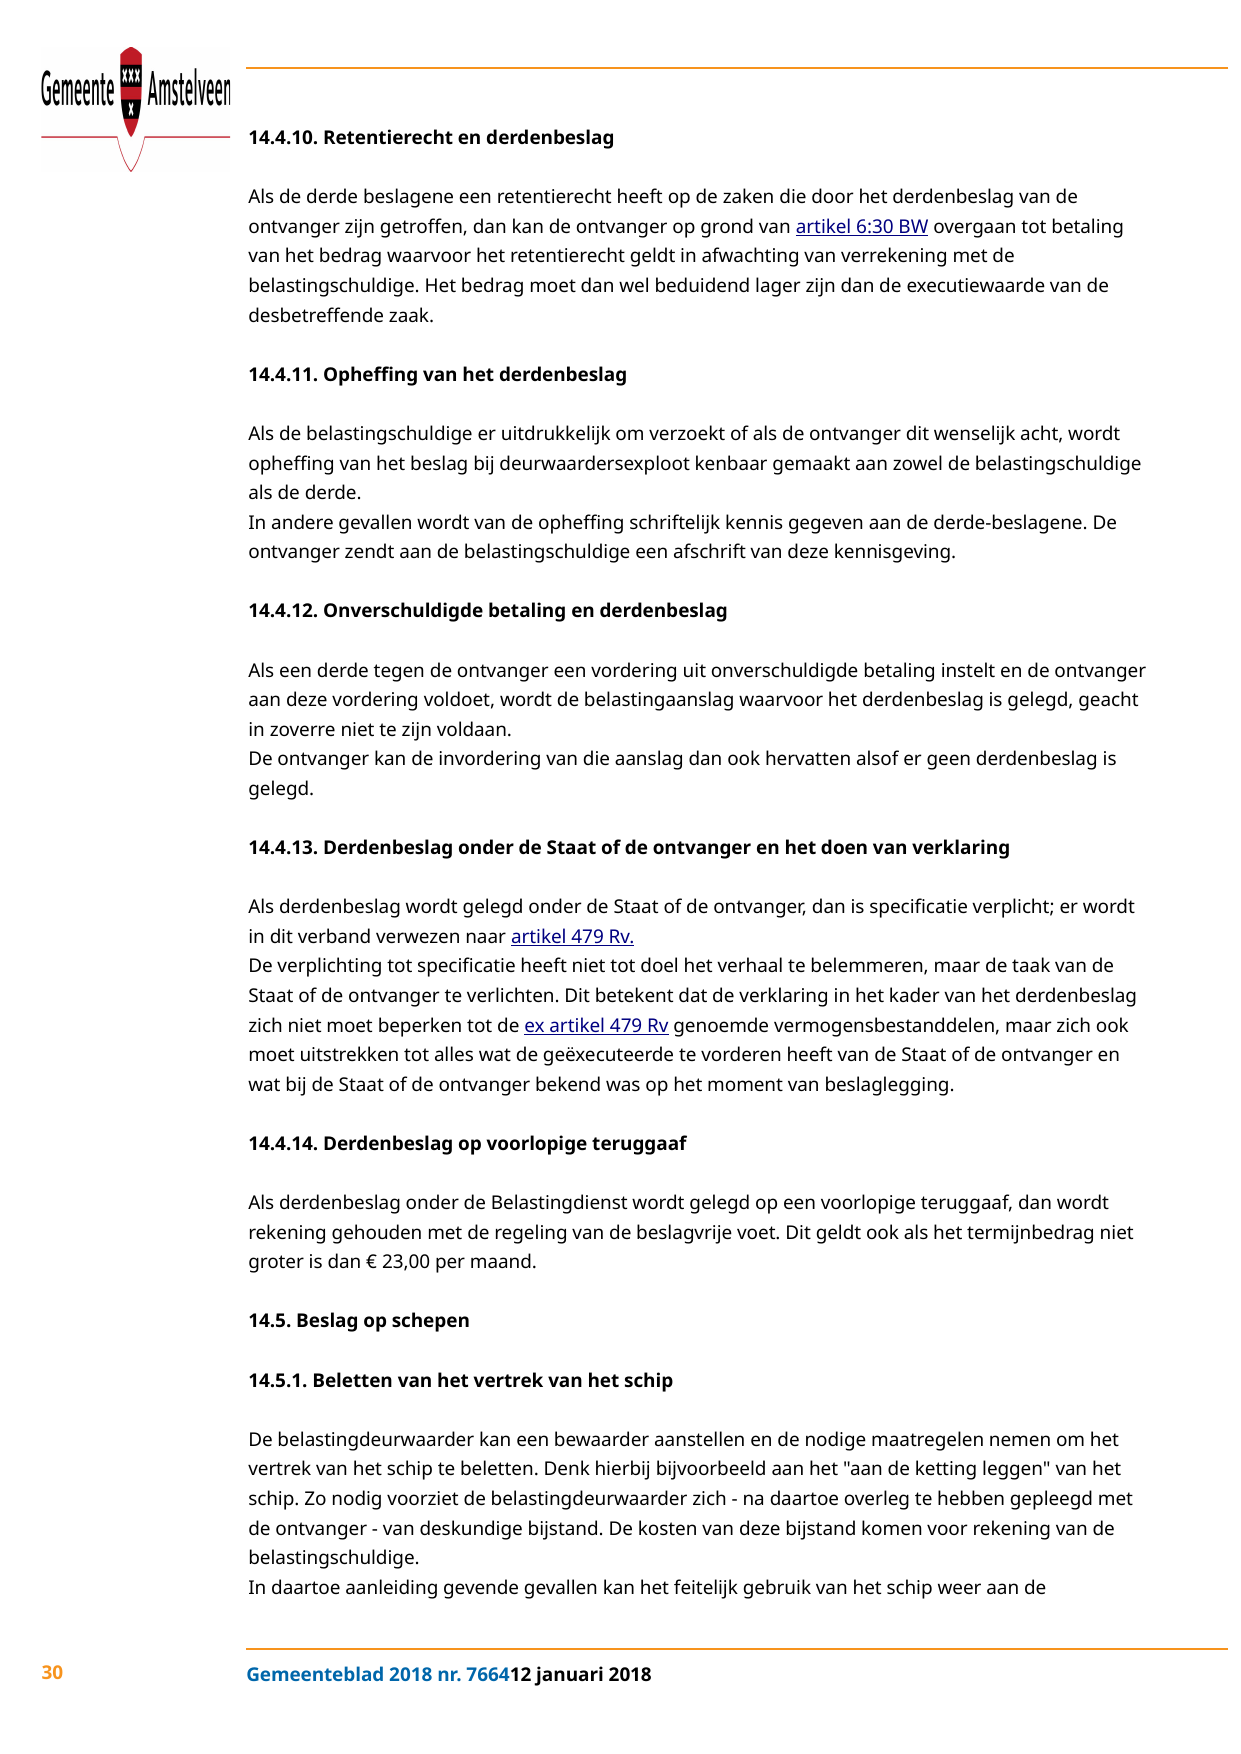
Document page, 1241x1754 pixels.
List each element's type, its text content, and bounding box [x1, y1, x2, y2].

text Als derdenbeslag wordt gelegd onder de Staat of de ontvanger, dan is specificatie verplicht; er wordt in dit verband verwezen naar artikel 479 Rv. [248, 893, 1152, 949]
picture [41, 47, 231, 172]
text Als de derde beslagene een retentierecht heeft op de zaken die door het derdenbeslag van de ontvanger zijn getroffen, dan kan de ontvanger op grond van artikel 6:30 BW overgaan tot betaling van het bedrag waarvoor het retentierecht geldt in afwachting van verrekening met de belastingschuldige. Het bedrag moet dan wel beduidend lager zijn dan de executiewaarde van de desbetreffende zaak. [248, 183, 1152, 328]
text 14.5. Beslag op schepen [248, 1308, 1152, 1333]
text 14.4.11. Opheffing van het derdenbeslag [248, 361, 1152, 387]
text 14.5.1. Beletten van het vertrek van het schip [248, 1367, 1152, 1393]
text Als een derde tegen de ontvanger een vordering uit onverschuldigde betaling instelt en de ontvanger aan deze vordering voldoet, wordt de belastingaanslag waarvoor het derdenbeslag is gelegd, geacht in zoverre niet te zijn voldaan. [248, 657, 1152, 742]
text 14.4.13. Derdenbeslag onder de Staat of de ontvanger en het doen van verklaring [248, 834, 1152, 860]
text Als derdenbeslag onder de Belastingdienst wordt gelegd op een voorlopige teruggaaf, dan wordt rekening gehouden met de regeling van de beslagvrije voet. Dit geldt ook als het termijnbedrag niet groter is dan € 23,00 per maand. [248, 1189, 1152, 1274]
text In daartoe aanleiding gevende gevallen kan het feitelijk gebruik van het schip weer aan de [248, 1574, 1152, 1600]
text De verplichting tot specificatie heeft niet tot doel het verhaal te belemmeren, maar de taak van de Staat of de ontvanger te verlichten. Dit betekent dat de verklaring in het kader van het derdenbeslag zich niet moet beperken tot de ex artikel 479 Rv genoemde vermogensbestanddelen, maar zich ook moet uitstrekken tot alles wat de geëxecuteerde te vorderen heeft van de Staat of de ontvanger en wat bij de Staat of de ontvanger bekend was op het moment van beslaglegging. [248, 953, 1152, 1097]
text 14.4.10. Retentierecht en derdenbeslag [248, 124, 1152, 150]
text De ontvanger kan de invordering van die aanslag dan ook hervatten alsof er geen derdenbeslag is gelegd. [248, 746, 1152, 801]
text 14.4.12. Onverschuldigde betaling en derdenbeslag [248, 598, 1152, 623]
text De belastingdeurwaarder kan een bewaarder aanstellen en de nodige maatregelen nemen om het vertrek van het schip te beletten. Denk hierbij bijvoorbeeld aan het "aan de ketting leggen" van het schip. Zo nodig voorziet de belastingdeurwaarder zich - na daartoe overleg te hebben gepleegd met de ontvanger - van deskundige bijstand. De kosten van deze bijstand komen voor rekening van de belastingschuldige. [248, 1426, 1152, 1570]
text Als de belastingschuldige er uitdrukkelijk om verzoekt of als de ontvanger dit wenselijk acht, wordt opheffing van het beslag bij deurwaardersexploot kenbaar gemaakt aan zowel de belastingschuldige als de derde. [248, 420, 1152, 505]
text In andere gevallen wordt van de opheffing schriftelijk kennis gegeven aan de derde-beslagene. De ontvanger zendt aan de belastingschuldige een afschrift van deze kennisgeving. [248, 509, 1152, 564]
text 14.4.14. Derdenbeslag op voorlopige teruggaaf [248, 1130, 1152, 1156]
